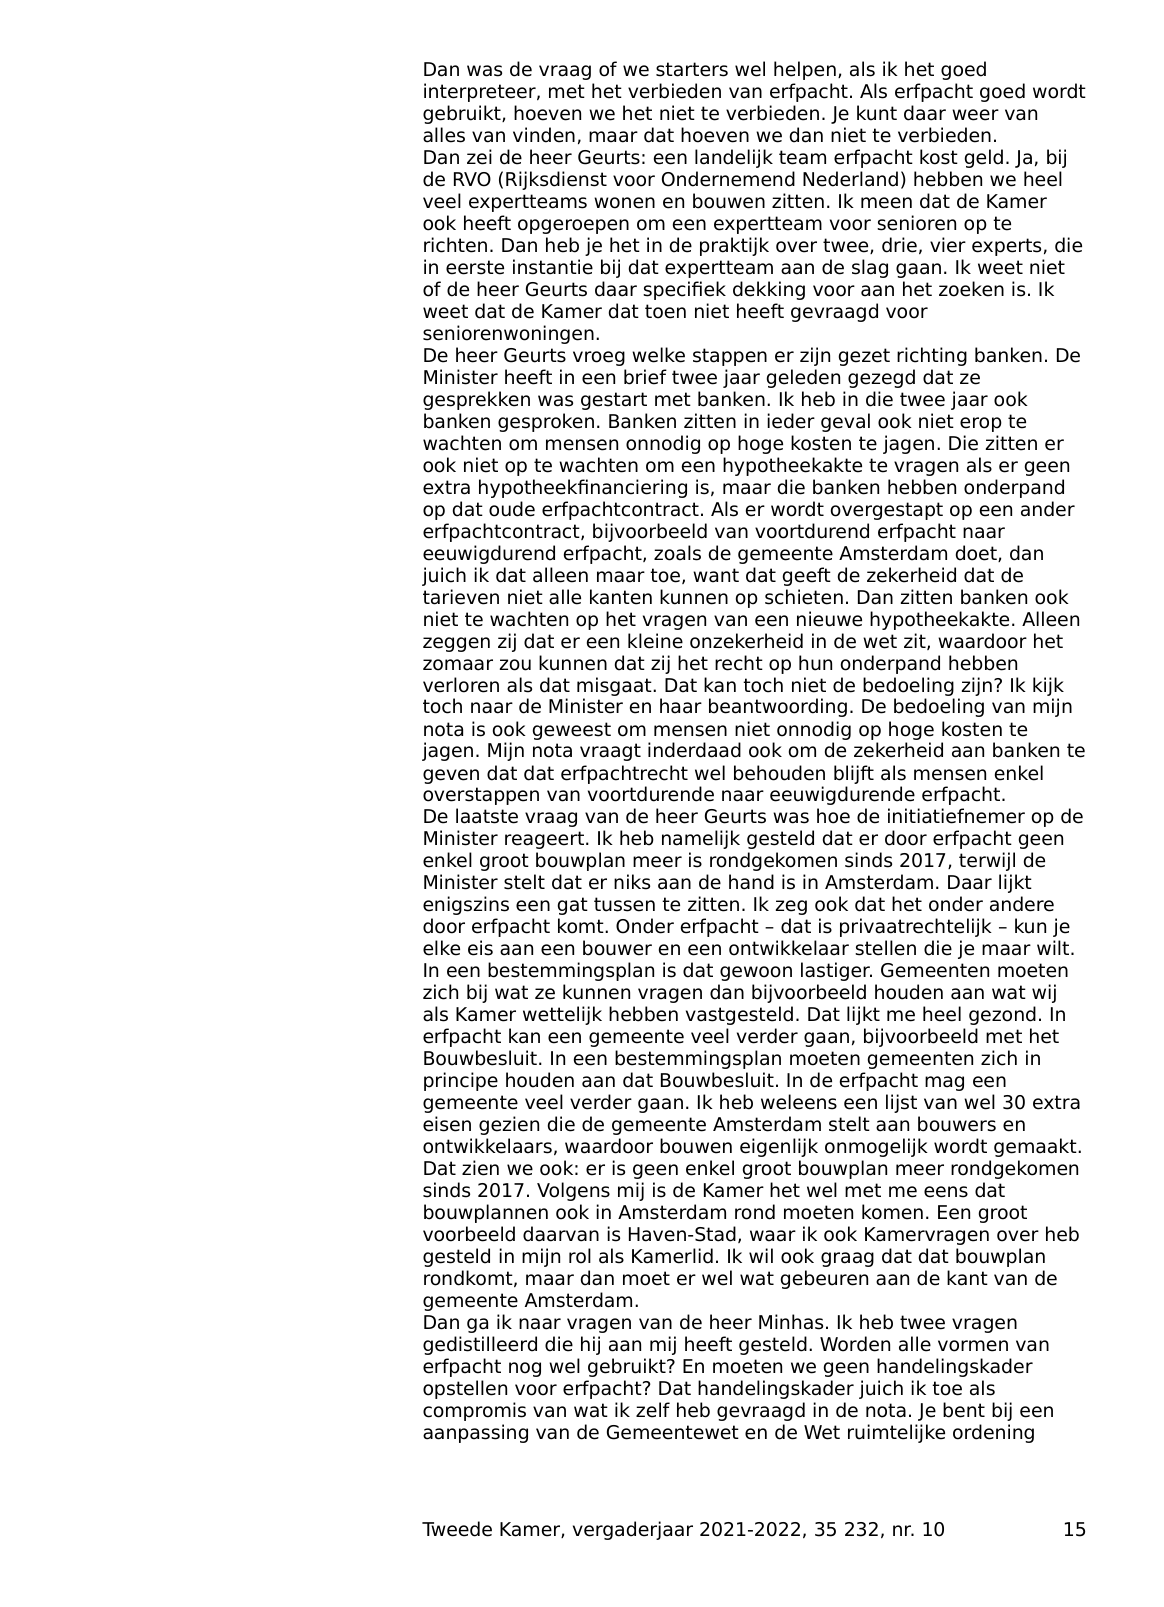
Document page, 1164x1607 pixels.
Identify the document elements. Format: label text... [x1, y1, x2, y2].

text Dan was de vraag of we starters wel helpen, als ik het goed interpreteer, met het verbieden van erfpacht. Als erfpacht goed wordt gebruikt, hoeven we het niet te verbieden. Je kunt daar weer van alles van vinden, maar dat hoeven we dan niet te verbieden. [422, 59, 1087, 147]
text Dan zei de heer Geurts: een landelijk team erfpacht kost geld. Ja, bij de RVO (Rijksdienst voor Ondernemend Nederland) hebben we heel veel expertteams wonen en bouwen zitten. Ik meen dat de Kamer ook heeft opgeroepen om een expertteam voor senioren op te richten. Dan heb je het in de praktijk over twee, drie, vier experts, die in eerste instantie bij dat expertteam aan de slag gaan. Ik weet niet of de heer Geurts daar specifiek dekking voor aan het zoeken is. Ik weet dat de Kamer dat toen niet heeft gevraagd voor seniorenwoningen. [422, 147, 1087, 345]
text De heer Geurts vroeg welke stappen er zijn gezet richting banken. De Minister heeft in een brief twee jaar geleden gezegd dat ze gesprekken was gestart met banken. Ik heb in die twee jaar ook banken gesproken. Banken zitten in ieder geval ook niet erop te wachten om mensen onnodig op hoge kosten te jagen. Die zitten er ook niet op te wachten om een hypotheekakte te vragen als er geen extra hypotheekfinanciering is, maar die banken hebben onderpand op dat oude erfpachtcontract. Als er wordt overgestapt op een ander erfpachtcontract, bijvoorbeeld van voortdurend erfpacht naar eeuwigdurend erfpacht, zoals de gemeente Amsterdam doet, dan juich ik dat alleen maar toe, want dat geeft de zekerheid dat de tarieven niet alle kanten kunnen op schieten. Dan zitten banken ook niet te wachten op het vragen van een nieuwe hypotheekakte. Alleen zeggen zij dat er een kleine onzekerheid in de wet zit, waardoor het zomaar zou kunnen dat zij het recht op hun onderpand hebben verloren als dat misgaat. Dat kan toch niet de bedoeling zijn? Ik kijk toch naar de Minister en haar beantwoording. De bedoeling van mijn nota is ook geweest om mensen niet onnodig op hoge kosten te jagen. Mijn nota vraagt inderdaad ook om de zekerheid aan banken te geven dat dat erfpachtrecht wel behouden blijft als mensen enkel overstappen van voortdurende naar eeuwigdurende erfpacht. [422, 345, 1087, 806]
text De laatste vraag van de heer Geurts was hoe de initiatiefnemer op de Minister reageert. Ik heb namelijk gesteld dat er door erfpacht geen enkel groot bouwplan meer is rondgekomen sinds 2017, terwijl de Minister stelt dat er niks aan de hand is in Amsterdam. Daar lijkt enigszins een gat tussen te zitten. Ik zeg ook dat het onder andere door erfpacht komt. Onder erfpacht – dat is privaatrechtelijk – kun je elke eis aan een bouwer en een ontwikkelaar stellen die je maar wilt. In een bestemmingsplan is dat gewoon lastiger. Gemeenten moeten zich bij wat ze kunnen vragen dan bijvoorbeeld houden aan wat wij als Kamer wettelijk hebben vastgesteld. Dat lijkt me heel gezond. In erfpacht kan een gemeente veel verder gaan, bijvoorbeeld met het Bouwbesluit. In een bestemmingsplan moeten gemeenten zich in principe houden aan dat Bouwbesluit. In de erfpacht mag een gemeente veel verder gaan. Ik heb weleens een lijst van wel 30 extra eisen gezien die de gemeente Amsterdam stelt aan bouwers en ontwikkelaars, waardoor bouwen eigenlijk onmogelijk wordt gemaakt. Dat zien we ook: er is geen enkel groot bouwplan meer rondgekomen sinds 2017. Volgens mij is de Kamer het wel met me eens dat bouwplannen ook in Amsterdam rond moeten komen. Een groot voorbeeld daarvan is Haven-Stad, waar ik ook Kamervragen over heb gesteld in mijn rol als Kamerlid. Ik wil ook graag dat dat bouwplan rondkomt, maar dan moet er wel wat gebeuren aan de kant van de gemeente Amsterdam. [422, 806, 1087, 1312]
text Dan ga ik naar vragen van de heer Minhas. Ik heb twee vragen gedistilleerd die hij aan mij heeft gesteld. Worden alle vormen van erfpacht nog wel gebruikt? En moeten we geen handelingskader opstellen voor erfpacht? Dat handelingskader juich ik toe als compromis van wat ik zelf heb gevraagd in de nota. Je bent bij een aanpassing van de Gemeentewet en de Wet ruimtelijke ordening [422, 1312, 1087, 1444]
